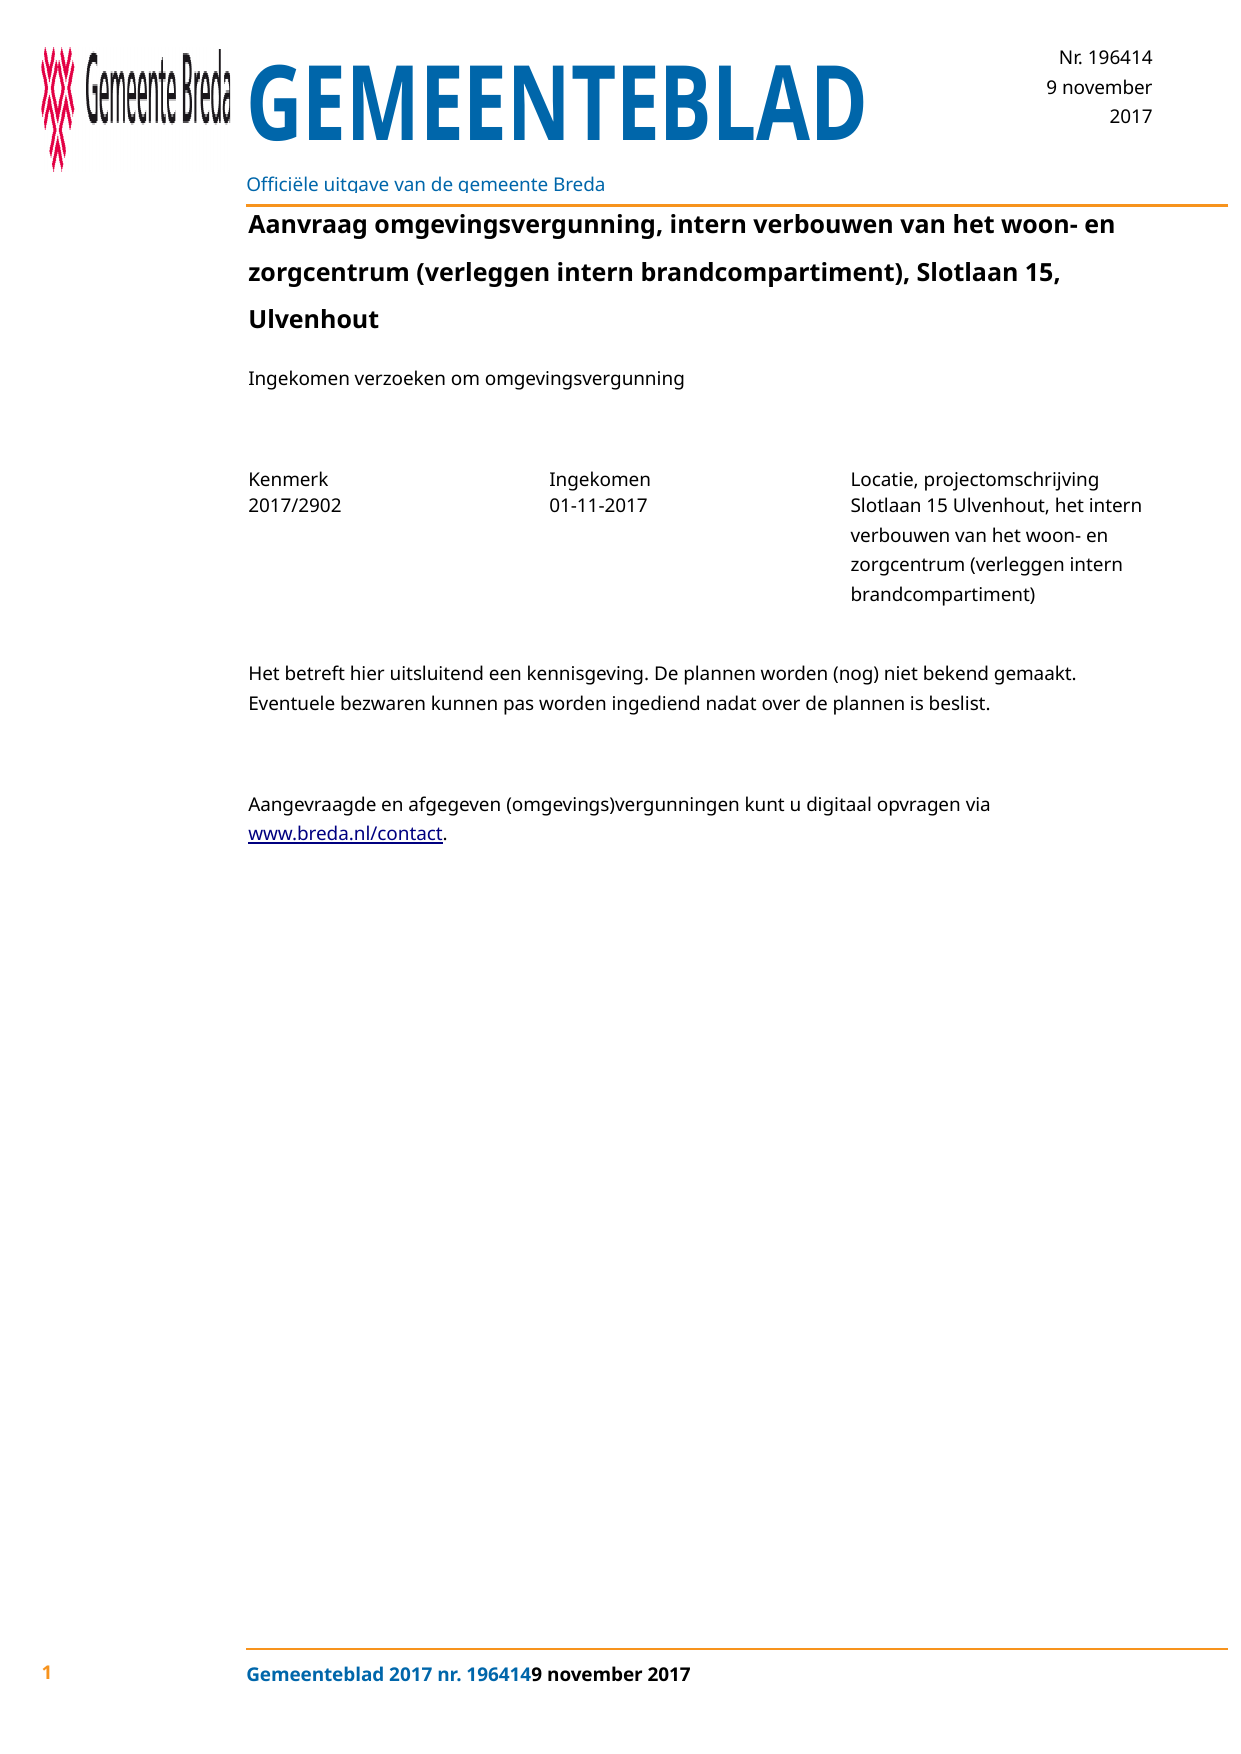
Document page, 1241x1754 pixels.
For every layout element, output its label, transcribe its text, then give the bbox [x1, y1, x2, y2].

text Het betreft hier uitsluitend een kennisgeving. De plannen worden (nog) niet bekend gemaakt. Eventuele bezwaren kunnen pas worden ingediend nadat over de plannen is beslist. [248, 660, 1152, 716]
table_header Ingekomen [549, 466, 850, 492]
text Aanvraag omgevingsvergunning, intern verbouwen van het woon- en zorgcentrum (verleggen intern brandcompartiment), Slotlaan 15, Ulvenhout [248, 207, 1152, 336]
table_header Locatie, projectomschrijving [850, 466, 1152, 492]
text Ingekomen verzoeken om omgevingsvergunning [248, 366, 1152, 391]
table_cell 2017/2902 [248, 492, 549, 607]
text Aangevraagde en afgegeven (omgevings)vergunningen kunt u digitaal opvragen via www.breda.nl/contact. [248, 791, 1152, 846]
table_header Kenmerk [248, 466, 549, 492]
picture [41, 47, 231, 172]
table_cell 01-11-2017 [549, 492, 850, 607]
table_cell Slotlaan 15 Ulvenhout, het intern verbouwen van het woon- en zorgcentrum (verleggen intern brandcompartiment) [850, 492, 1152, 607]
